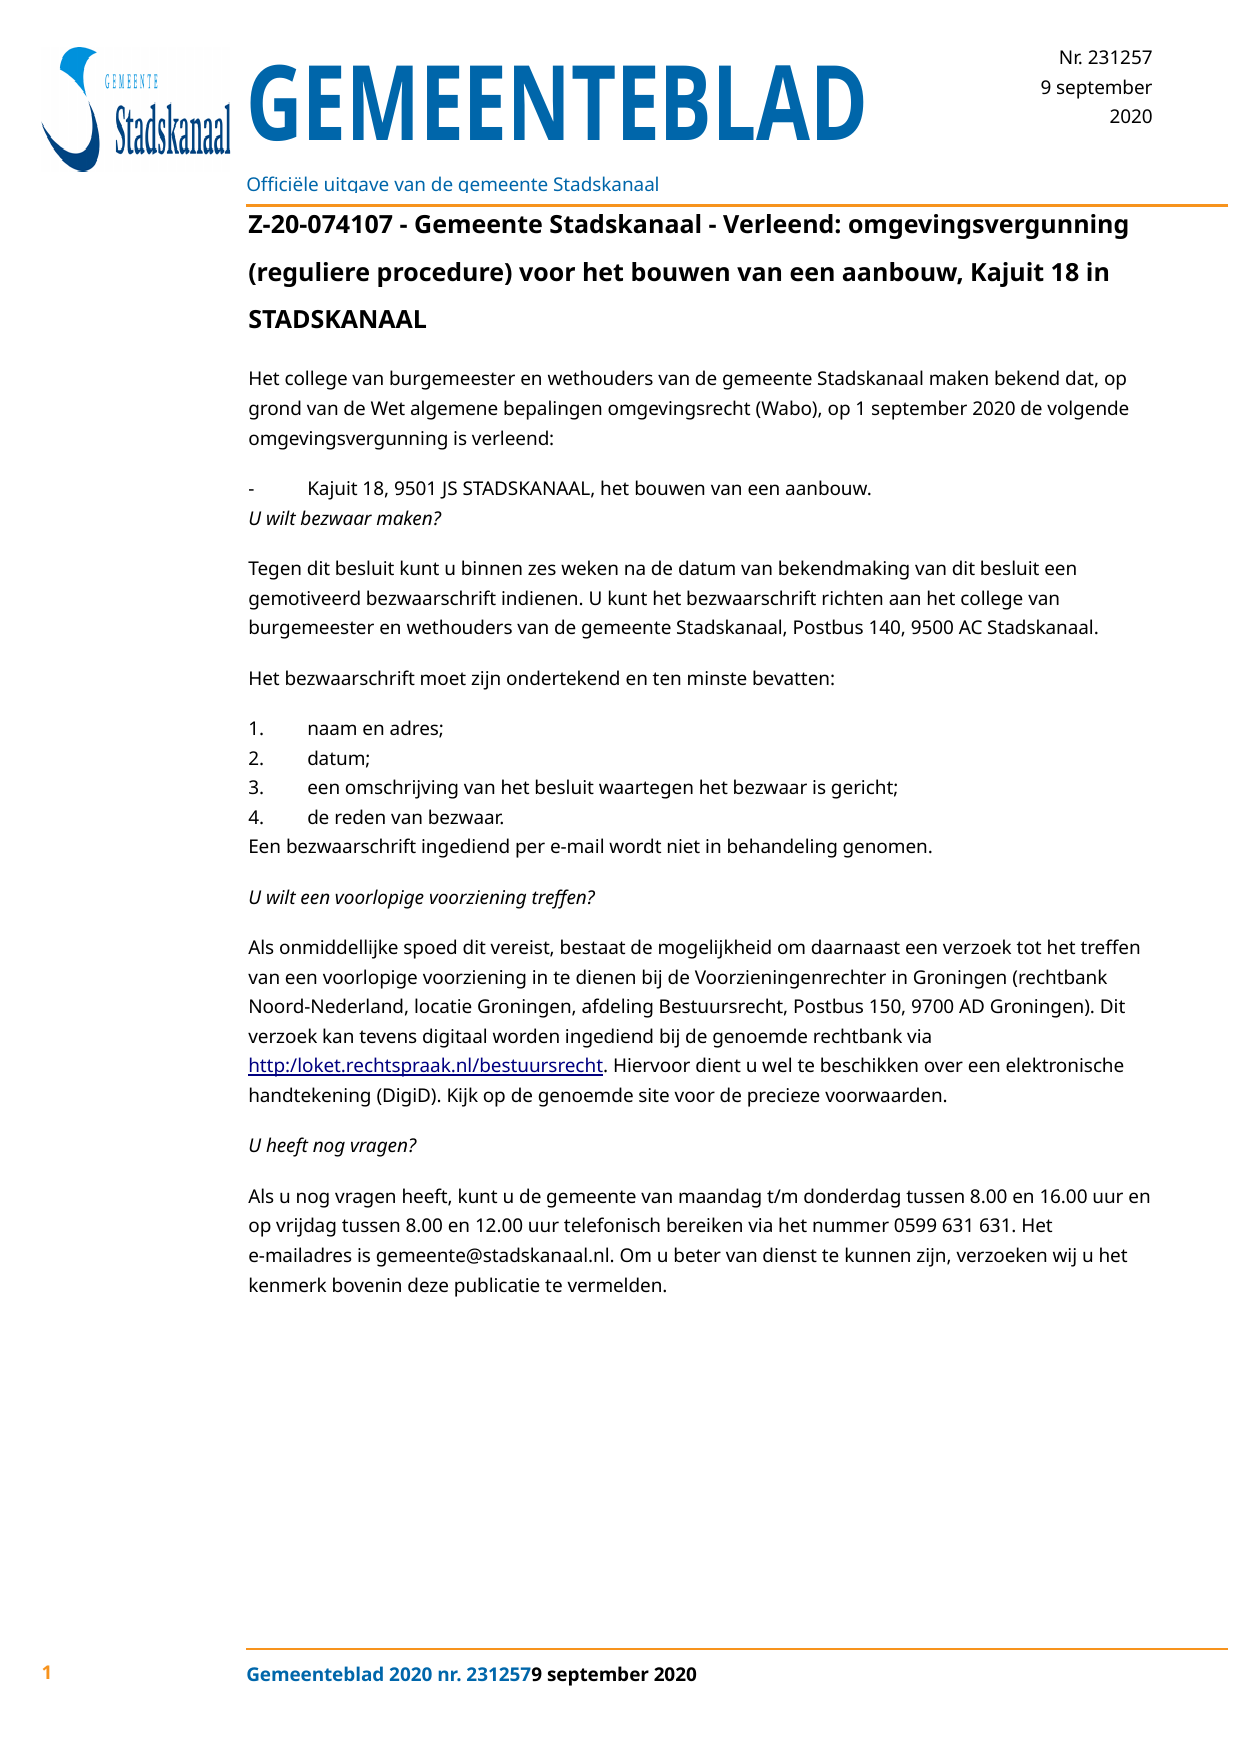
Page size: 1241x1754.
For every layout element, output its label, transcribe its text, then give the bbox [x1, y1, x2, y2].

text U heeft nog vragen? [248, 1133, 1152, 1158]
list de reden van bezwaar. [248, 804, 1152, 829]
text U wilt bezwaar maken? [248, 505, 1152, 530]
picture [41, 47, 231, 172]
list naam en adres; [248, 715, 1152, 741]
text Het bezwaarschrift moet zijn ondertekend en ten minste bevatten: [248, 665, 1152, 690]
text Als u nog vragen heeft, kunt u de gemeente van maandag t/m donderdag tussen 8.00 en 16.00 uur en op vrijdag tussen 8.00 en 12.00 uur telefonisch bereiken via het nummer 0599 631 631. Het e‑mailadres is gemeente@stadskanaal.nl. Om u beter van dienst te kunnen zijn, verzoeken wij u het kenmerk bovenin deze publicatie te vermelden. [248, 1183, 1152, 1297]
text U wilt een voorlopige voorziening treffen? [248, 884, 1152, 909]
text Tegen dit besluit kunt u binnen zes weken na de datum van bekendmaking van dit besluit een gemotiveerd bezwaarschrift indienen. U kunt het bezwaarschrift richten aan het college van burgemeester en wethouders van de gemeente Stadskanaal, Postbus 140, 9500 AC Stadskanaal. [248, 555, 1152, 640]
list een omschrijving van het besluit waartegen het bezwaar is gericht; [248, 774, 1152, 800]
list Kajuit 18, 9501 JS STADSKANAAL, het bouwen van een aanbouw. [248, 475, 1152, 501]
text Z-20-074107 - Gemeente Stadskanaal - Verleend: omgevingsvergunning (reguliere procedure) voor het bouwen van een aanbouw, Kajuit 18 in STADSKANAAL [248, 207, 1152, 336]
text Als onmiddellijke spoed dit vereist, bestaat de mogelijkheid om daarnaast een verzoek tot het treffen van een voorlopige voorziening in te dienen bij de Voorzieningenrechter in Groningen (rechtbank Noord-Nederland, locatie Groningen, afdeling Bestuurs­recht, Postbus 150, 9700 AD Groningen). Dit verzoek kan tevens digitaal worden ingediend bij de genoemde rechtbank via http:/loket.rechtspraak.nl/bestuursrecht. Hiervoor dient u wel te beschikken over een elektronische handtekening (DigiD). Kijk op de genoemde site voor de precieze voorwaarden. [248, 934, 1152, 1108]
text Het college van burgemeester en wethouders van de gemeente Stadskanaal maken bekend dat, op grond van de Wet algemene bepalingen omgevingsrecht (Wabo), op 1 september 2020 de volgende omgevingsvergunning is verleend: [248, 366, 1152, 450]
list datum; [248, 745, 1152, 770]
text Een bezwaarschrift ingediend per e-mail wordt niet in behandeling genomen. [248, 833, 1152, 859]
